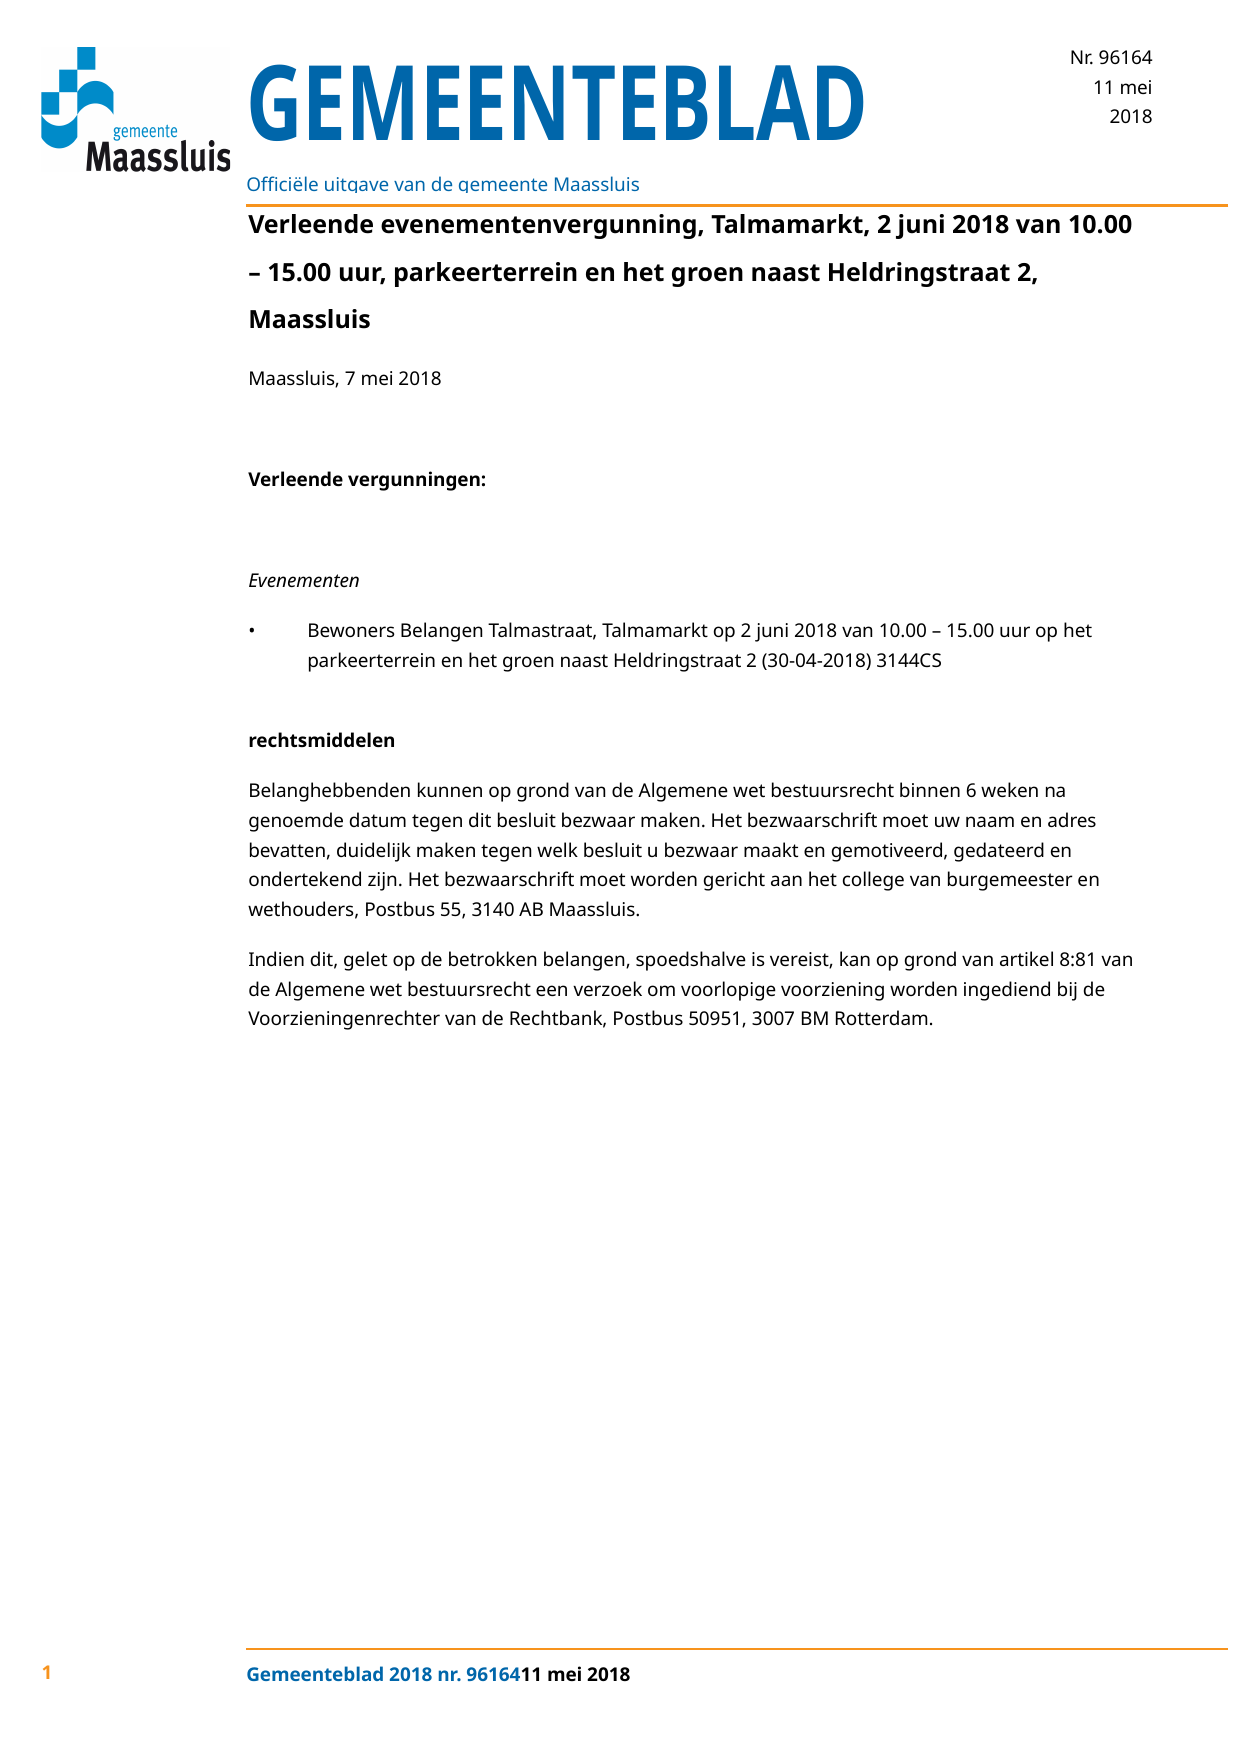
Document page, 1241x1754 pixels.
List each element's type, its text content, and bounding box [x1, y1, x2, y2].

text Verleende evenementenvergunning, Talmamarkt, 2 juni 2018 van 10.00 – 15.00 uur, parkeerterrein en het groen naast Heldringstraat 2, Maassluis [248, 207, 1152, 336]
text Indien dit, gelet op de betrokken belangen, spoedshalve is vereist, kan op grond van artikel 8:81 van de Algemene wet bestuursrecht een verzoek om voorlopige voorziening worden ingediend bij de Voorzieningenrechter van de Rechtbank, Postbus 50951, 3007 BM Rotterdam. [248, 946, 1152, 1031]
text Belanghebbenden kunnen op grond van de Algemene wet bestuursrecht binnen 6 weken na genoemde datum tegen dit besluit bezwaar maken. Het bezwaarschrift moet uw naam en adres bevatten, duidelijk maken tegen welk besluit u bezwaar maakt en gemotiveerd, gedateerd en ondertekend zijn. Het bezwaarschrift moet worden gericht aan het college van burgemeester en wethouders, Postbus 55, 3140 AB Maassluis. [248, 778, 1152, 922]
list Bewoners Belangen Talmastraat, Talmamarkt op 2 juni 2018 van 10.00 – 15.00 uur op het parkeerterrein en het groen naast Heldringstraat 2 (30-04-2018) 3144CS [248, 618, 1152, 673]
text Evenementen [248, 567, 1152, 593]
picture [41, 47, 231, 172]
text Verleende vergunningen: [248, 466, 1152, 492]
text Maassluis, 7 mei 2018 [248, 366, 1152, 391]
picture [41, 47, 77, 92]
text rechtsmiddelen [248, 727, 1152, 753]
